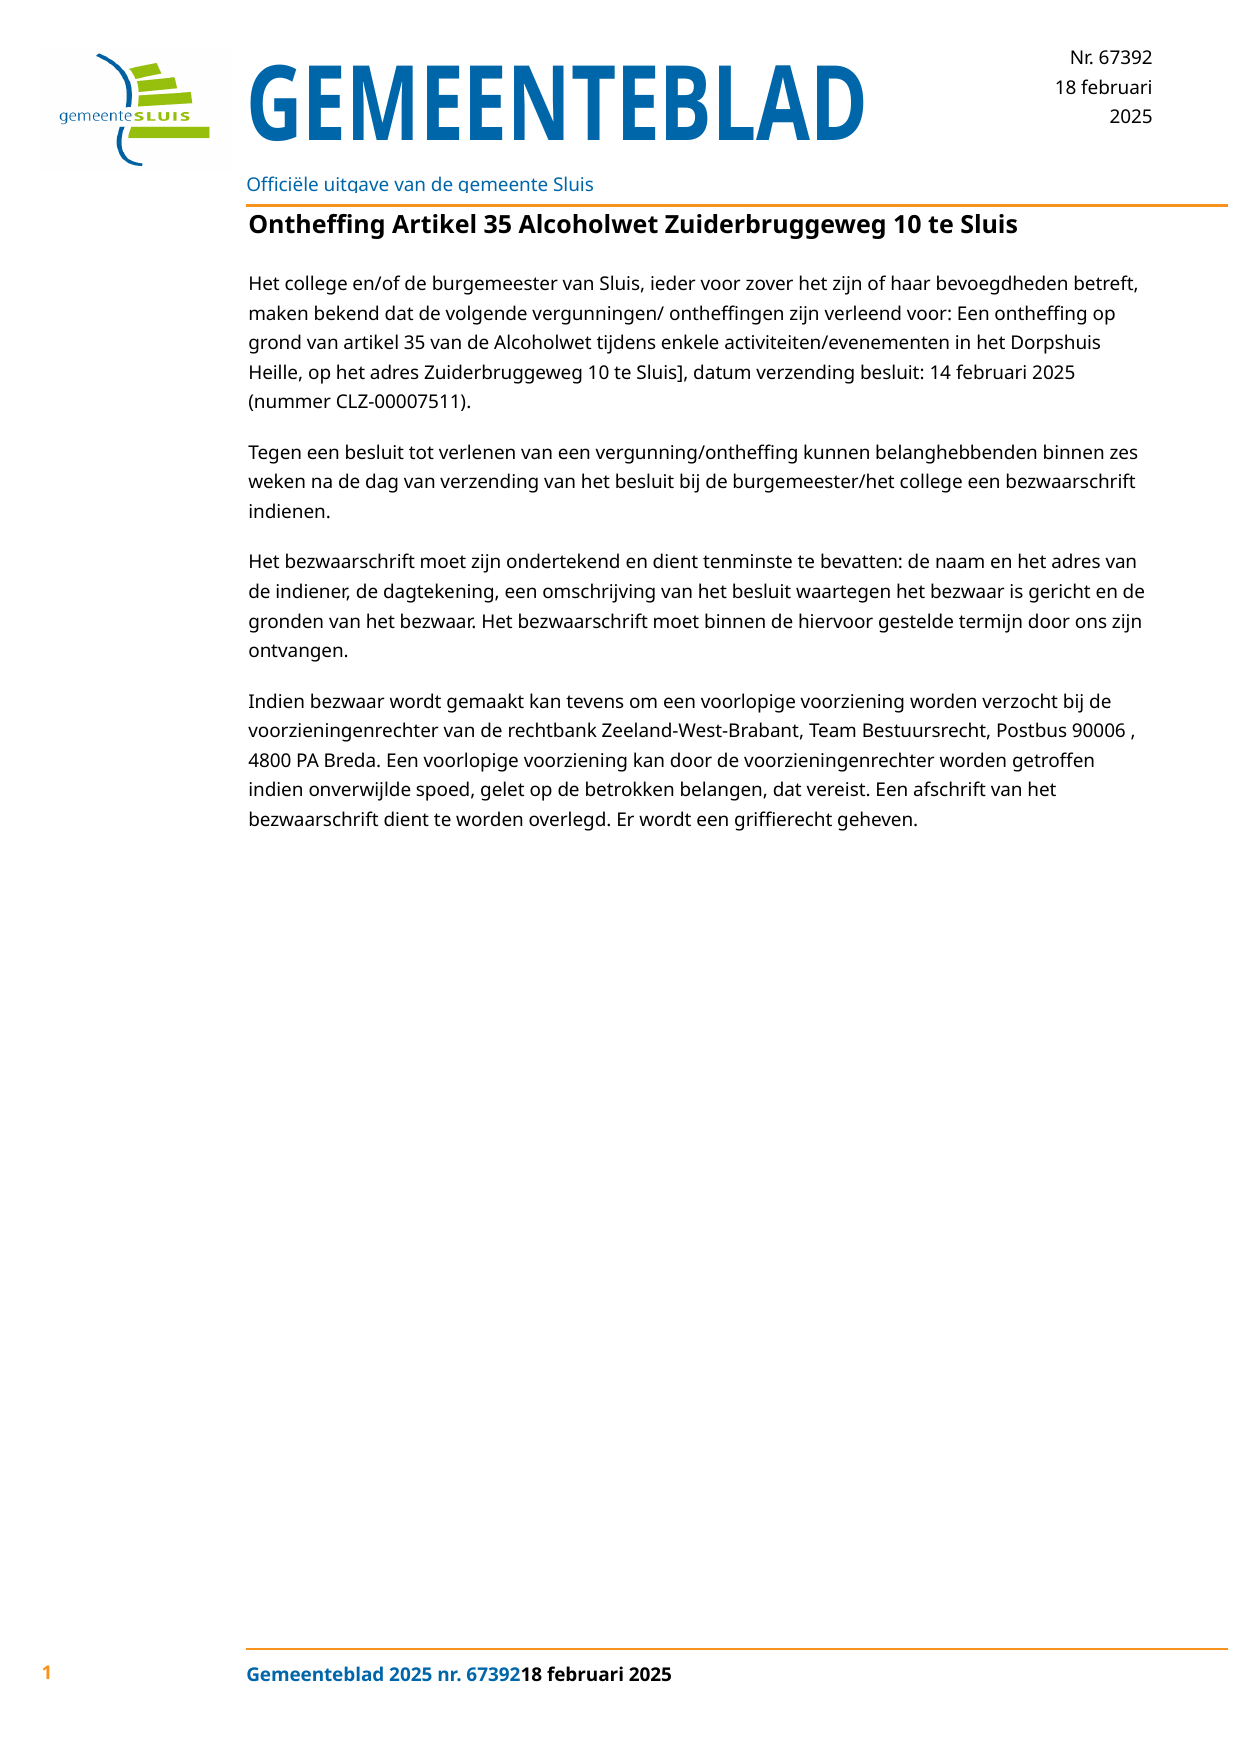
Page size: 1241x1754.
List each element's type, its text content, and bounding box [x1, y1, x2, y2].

text Ontheffing Artikel 35 Alcoholwet Zuiderbruggeweg 10 te Sluis [248, 207, 1152, 241]
picture [41, 47, 231, 172]
text Het bezwaarschrift moet zijn ondertekend en dient tenminste te bevatten: de naam en het adres van de indiener, de dagtekening, een omschrijving van het besluit waartegen het bezwaar is gericht en de gronden van het bezwaar. Het bezwaarschrift moet binnen de hiervoor gestelde termijn door ons zijn ontvangen. [248, 549, 1152, 663]
text Tegen een besluit tot verlenen van een vergunning/ontheffing kunnen belanghebbenden binnen zes weken na de dag van verzending van het besluit bij de burgemeester/het college een bezwaarschrift indienen. [248, 439, 1152, 524]
text Indien bezwaar wordt gemaakt kan tevens om een voorlopige voorziening worden verzocht bij de voorzieningenrechter van de rechtbank Zeeland-West-Brabant, Team Bestuursrecht, Postbus 90006 , 4800 PA Breda. Een voorlopige voorziening kan door de voorzieningenrechter worden getroffen indien onverwijlde spoed, gelet op de betrokken belangen, dat vereist. Een afschrift van het bezwaarschrift dient te worden overlegd. Er wordt een griffierecht geheven. [248, 688, 1152, 832]
text Het college en/of de burgemeester van Sluis, ieder voor zover het zijn of haar bevoegdheden betreft, maken bekend dat de volgende vergunningen/ ontheffingen zijn verleend voor: Een ontheffing op grond van artikel 35 van de Alcoholwet tijdens enkele activiteiten/evenementen in het Dorpshuis Heille, op het adres Zuiderbruggeweg 10 te Sluis], datum verzending besluit: 14 februari 2025 (nummer CLZ-00007511). [248, 270, 1152, 414]
